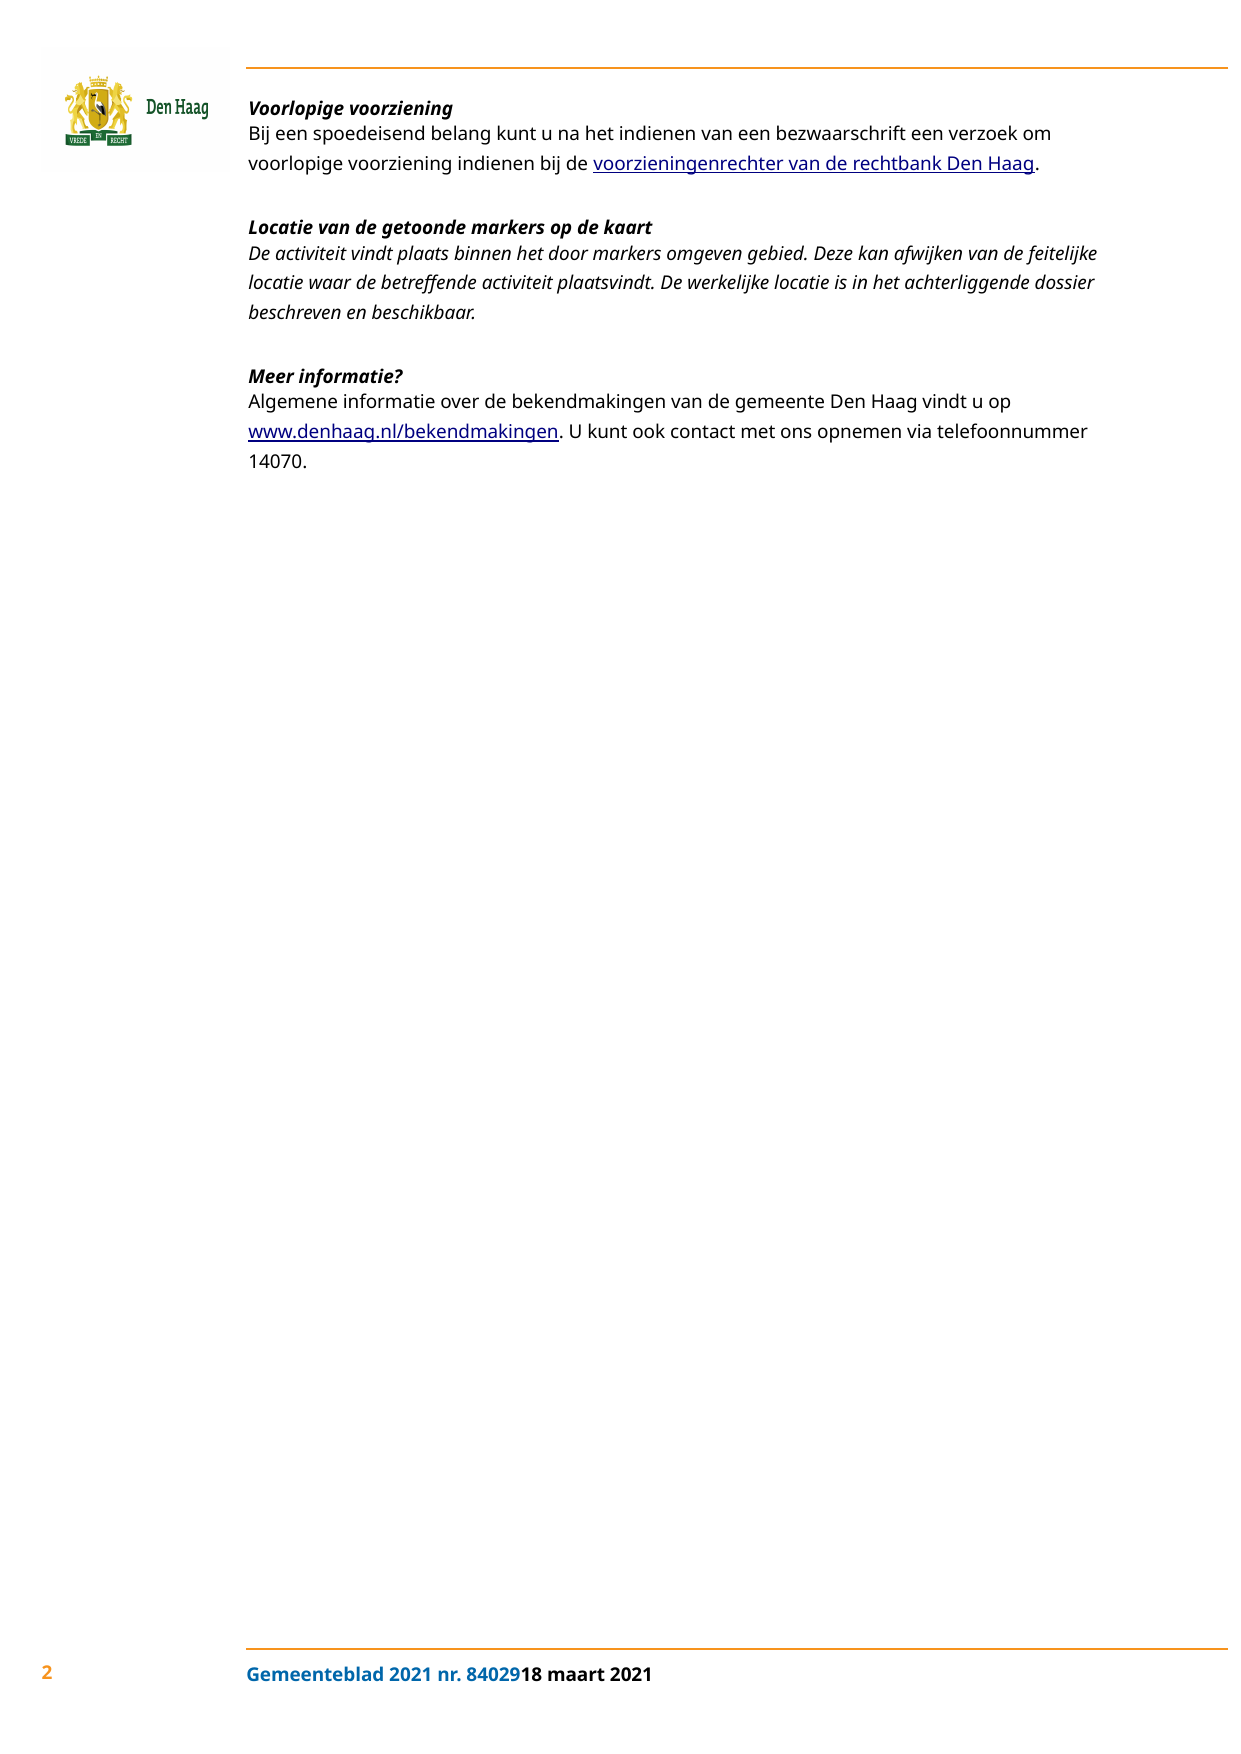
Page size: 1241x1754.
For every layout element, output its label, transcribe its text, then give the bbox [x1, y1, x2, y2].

text Algemene informatie over de bekendmakingen van de gemeente Den Haag vindt u op www.denhaag.nl/bekendmakingen. U kunt ook contact met ons opnemen via telefoonnummer 14070. [248, 389, 1152, 473]
text Locatie van de getoonde markers op de kaart [248, 214, 1152, 240]
picture [41, 47, 231, 172]
text Meer informatie? [248, 363, 1152, 389]
text Bij een spoedeisend belang kunt u na het indienen van een bezwaarschrift een verzoek om voorlopige voorziening indienen bij de voorzieningenrechter van de rechtbank Den Haag. [248, 121, 1152, 176]
text De activiteit vindt plaats binnen het door markers omgeven gebied. Deze kan afwijken van de feitelijke locatie waar de betreffende activiteit plaatsvindt. De werkelijke locatie is in het achterliggende dossier beschreven en beschikbaar. [248, 240, 1152, 325]
text Voorlopige voorziening [248, 95, 1152, 121]
